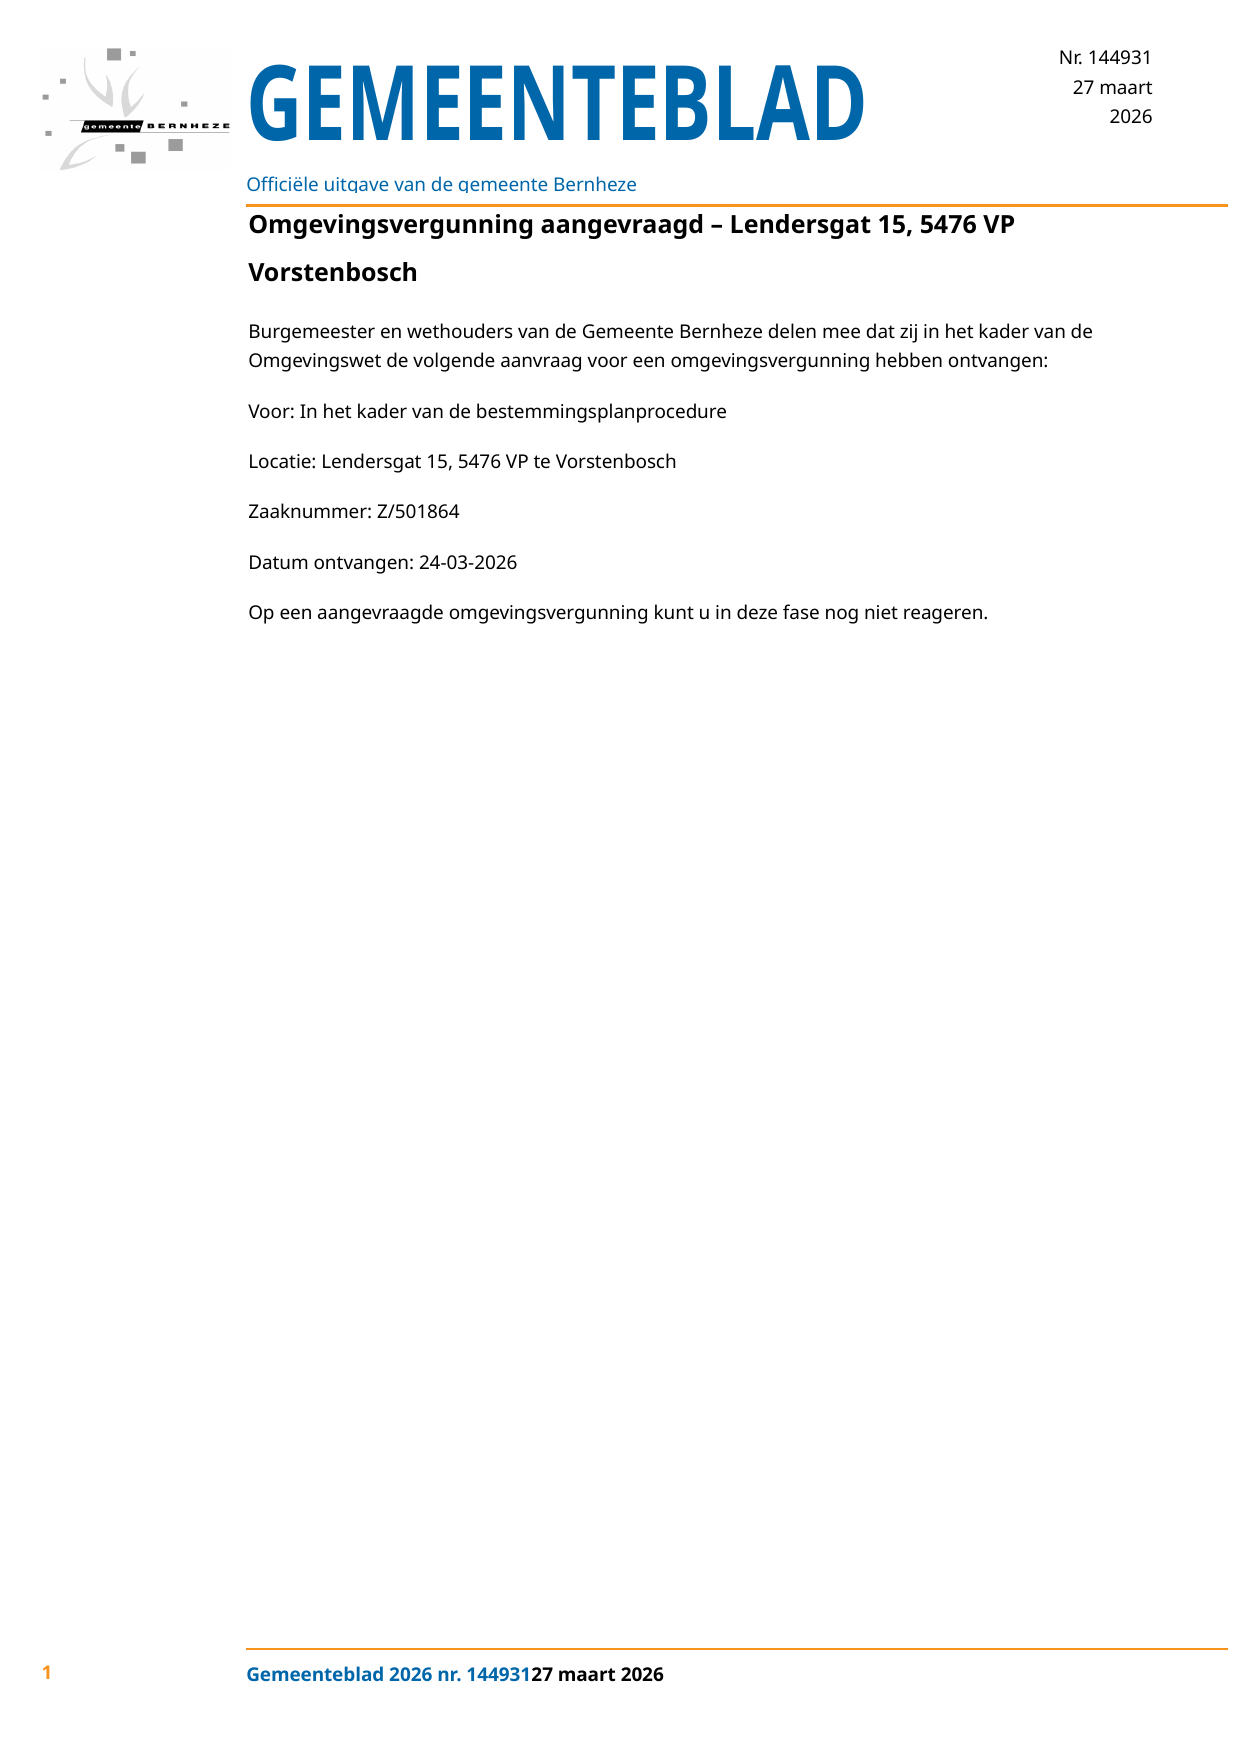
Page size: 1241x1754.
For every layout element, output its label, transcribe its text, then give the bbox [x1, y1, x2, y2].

text Omgevingsvergunning aangevraagd – Lendersgat 15, 5476 VP Vorstenbosch [248, 207, 1152, 288]
text Burgemeester en wethouders van de Gemeente Bernheze delen mee dat zij in het kader van de Omgevingswet de volgende aanvraag voor een omgevingsvergunning hebben ontvangen: [248, 318, 1152, 373]
text Datum ontvangen: 24-03-2026 [248, 549, 1152, 575]
text Locatie: Lendersgat 15, 5476 VP te Vorstenbosch [248, 448, 1152, 474]
text Voor: In het kader van de bestemmingsplanprocedure [248, 398, 1152, 424]
text Zaaknummer: Z/501864 [248, 499, 1152, 524]
picture [41, 47, 231, 172]
text Op een aangevraagde omgevingsvergunning kunt u in deze fase nog niet reageren. [248, 599, 1152, 625]
